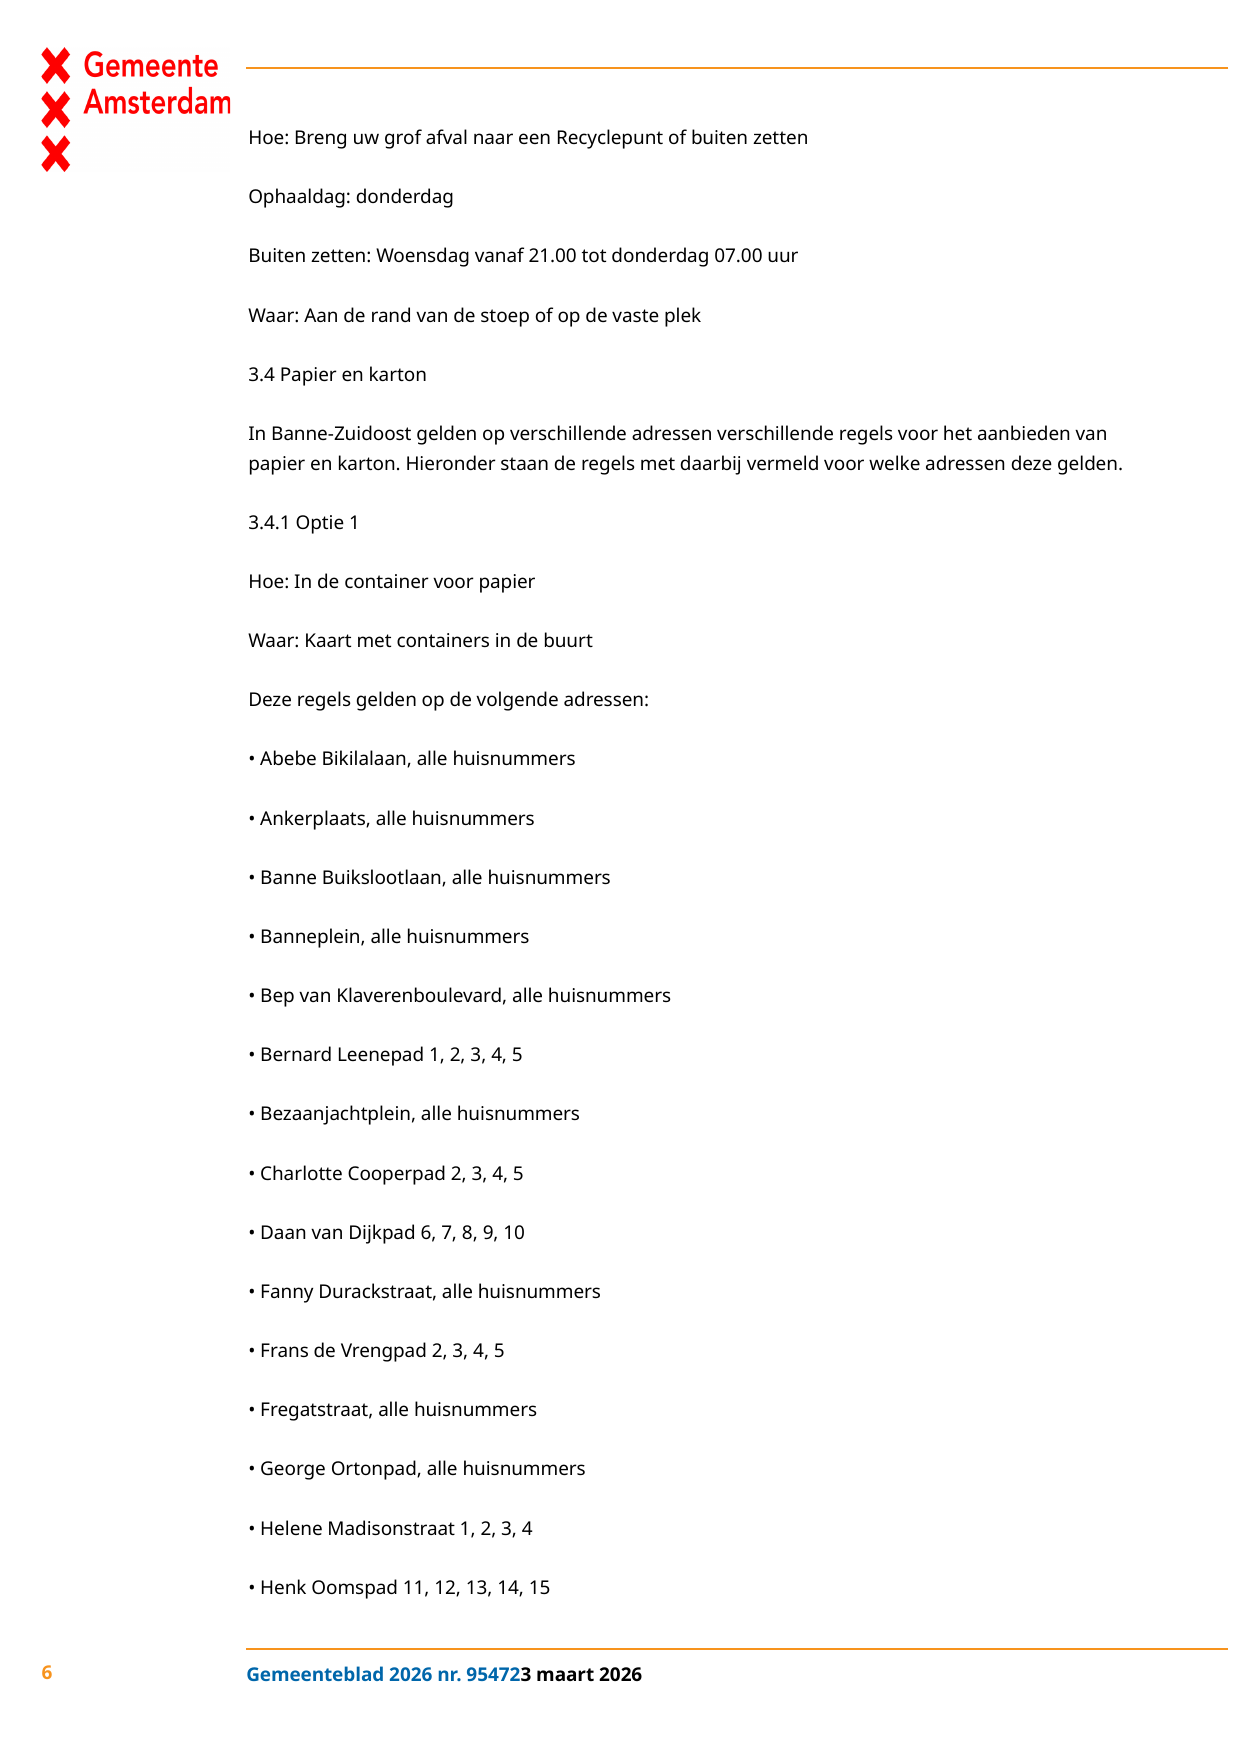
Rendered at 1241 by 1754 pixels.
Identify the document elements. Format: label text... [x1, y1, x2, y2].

text • Frans de Vrengpad 2, 3, 4, 5 [248, 1337, 1152, 1363]
text Hoe: In de container voor papier [248, 568, 1152, 594]
text • Daan van Dijkpad 6, 7, 8, 9, 10 [248, 1219, 1152, 1245]
text In Banne-Zuidoost gelden op verschillende adressen verschillende regels voor het aanbieden van papier en karton. Hieronder staan de regels met daarbij vermeld voor welke adressen deze gelden. [248, 420, 1152, 476]
text • Fregatstraat, alle huisnummers [248, 1396, 1152, 1422]
text • Ankerplaats, alle huisnummers [248, 805, 1152, 831]
text • Henk Oomspad 11, 12, 13, 14, 15 [248, 1574, 1152, 1600]
text • Bernard Leenepad 1, 2, 3, 4, 5 [248, 1041, 1152, 1067]
text Hoe: Breng uw grof afval naar een Recyclepunt of buiten zetten [248, 124, 1152, 150]
text • Banneplein, alle huisnummers [248, 923, 1152, 949]
text Ophaaldag: donderdag [248, 183, 1152, 209]
text 3.4 Papier en karton [248, 361, 1152, 387]
text • Charlotte Cooperpad 2, 3, 4, 5 [248, 1160, 1152, 1186]
text 3.4.1 Optie 1 [248, 509, 1152, 535]
text • Fanny Durackstraat, alle huisnummers [248, 1278, 1152, 1304]
text Waar: Kaart met containers in de buurt [248, 627, 1152, 653]
text Waar: Aan de rand van de stoep of op de vaste plek [248, 302, 1152, 328]
text Buiten zetten: Woensdag vanaf 21.00 tot donderdag 07.00 uur [248, 243, 1152, 268]
text • Abebe Bikilalaan, alle huisnummers [248, 746, 1152, 771]
text • Bezaanjachtplein, alle huisnummers [248, 1101, 1152, 1126]
text • George Ortonpad, alle huisnummers [248, 1456, 1152, 1481]
text Deze regels gelden op de volgende adressen: [248, 686, 1152, 712]
text • Helene Madisonstraat 1, 2, 3, 4 [248, 1515, 1152, 1541]
picture [41, 47, 231, 172]
text • Banne Buikslootlaan, alle huisnummers [248, 864, 1152, 890]
text • Bep van Klaverenboulevard, alle huisnummers [248, 982, 1152, 1008]
